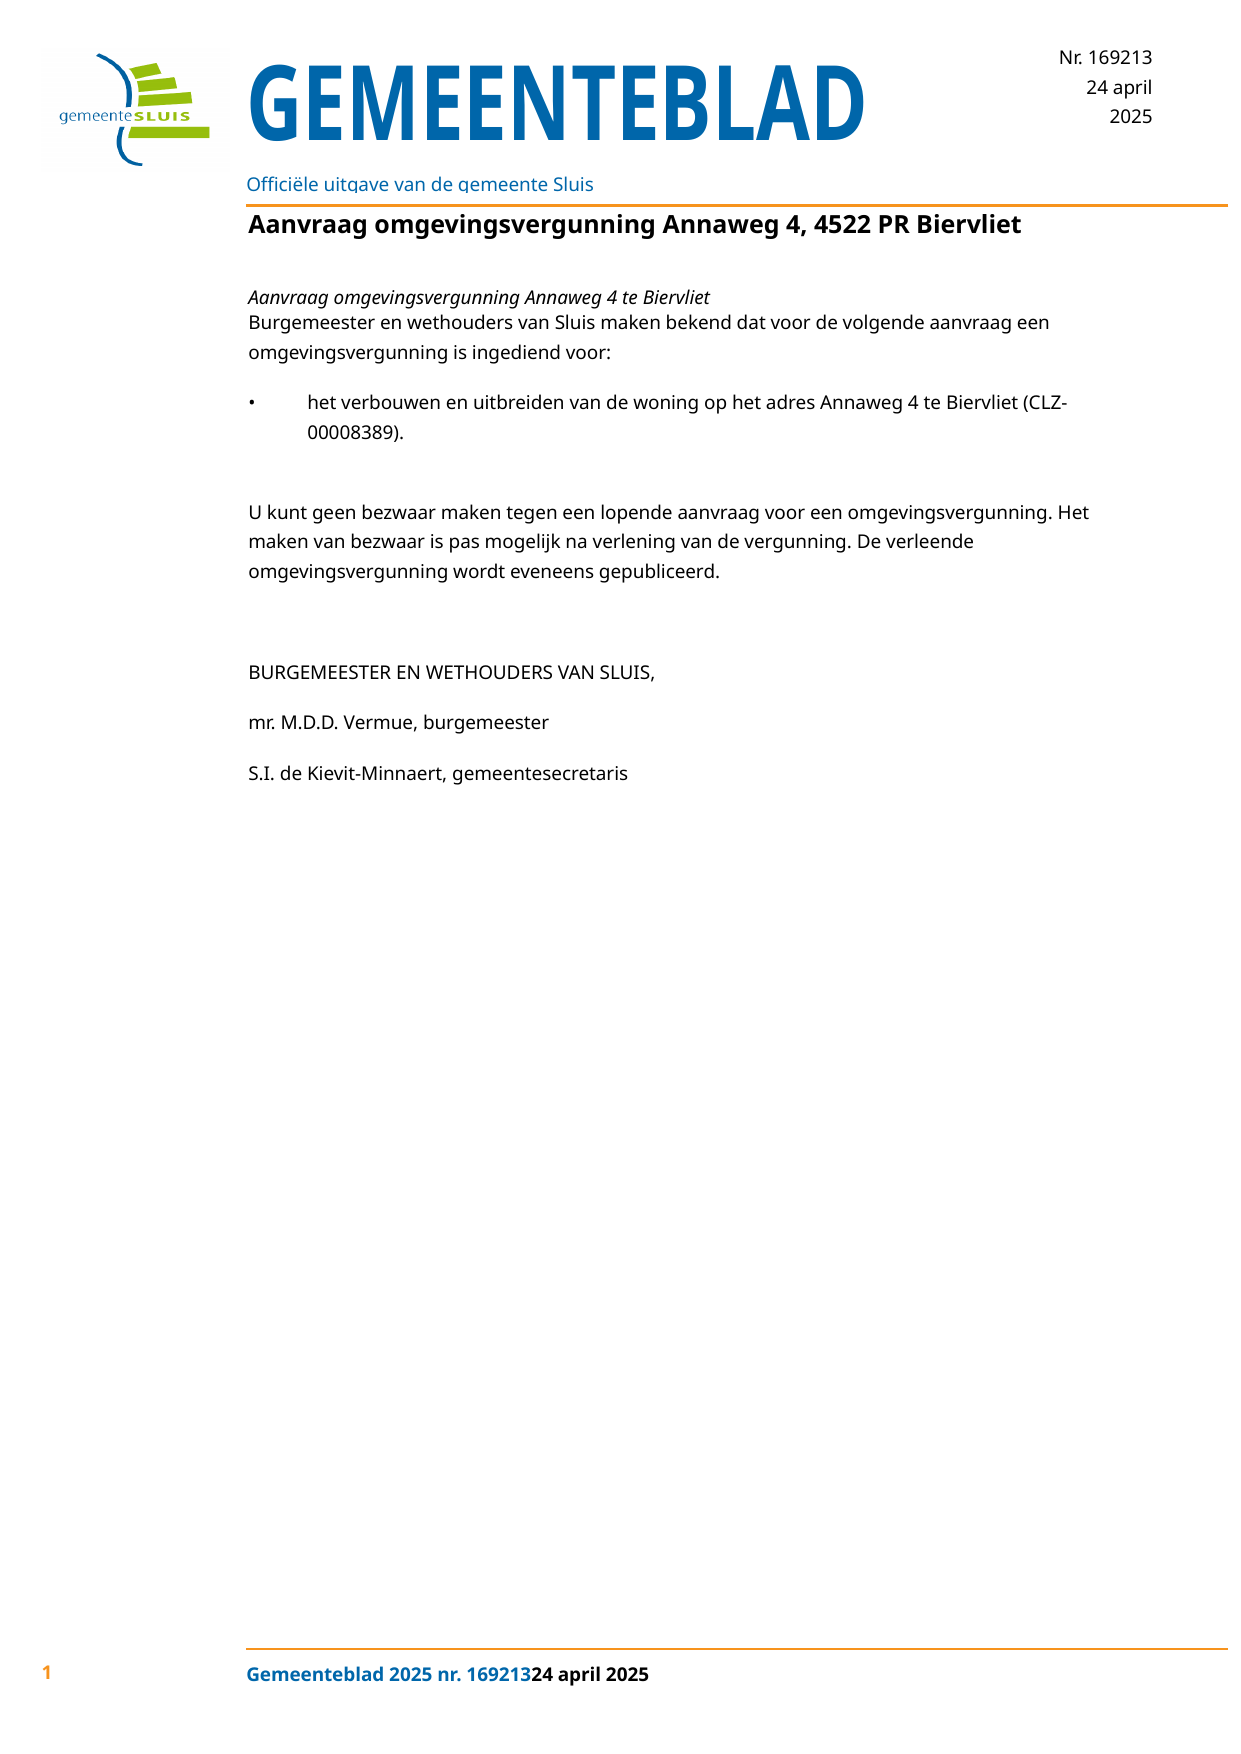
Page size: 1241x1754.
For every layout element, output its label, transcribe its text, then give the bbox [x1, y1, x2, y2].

text S.I. de Kievit-Minnaert, gemeentesecretaris [248, 760, 1152, 786]
text Burgemeester en wethouders van Sluis maken bekend dat voor de volgende aanvraag een omgevingsvergunning is ingediend voor: [248, 309, 1152, 365]
text U kunt geen bezwaar maken tegen een lopende aanvraag voor een omgevingsvergunning. Het maken van bezwaar is pas mogelijk na verlening van de vergunning. De verleende omgevingsvergunning wordt eveneens gepubliceerd. [248, 499, 1152, 584]
text mr. M.D.D. Vermue, burgemeester [248, 709, 1152, 735]
text BURGEMEESTER EN WETHOUDERS VAN SLUIS, [248, 659, 1152, 685]
text Aanvraag omgevingsvergunning Annaweg 4, 4522 PR Biervliet [248, 207, 1152, 241]
picture [41, 47, 231, 172]
list het verbouwen en uitbreiden van de woning op het adres Annaweg 4 te Biervliet (CLZ-00008389). [248, 389, 1152, 445]
text Aanvraag omgevingsvergunning Annaweg 4 te Biervliet [248, 284, 1152, 309]
